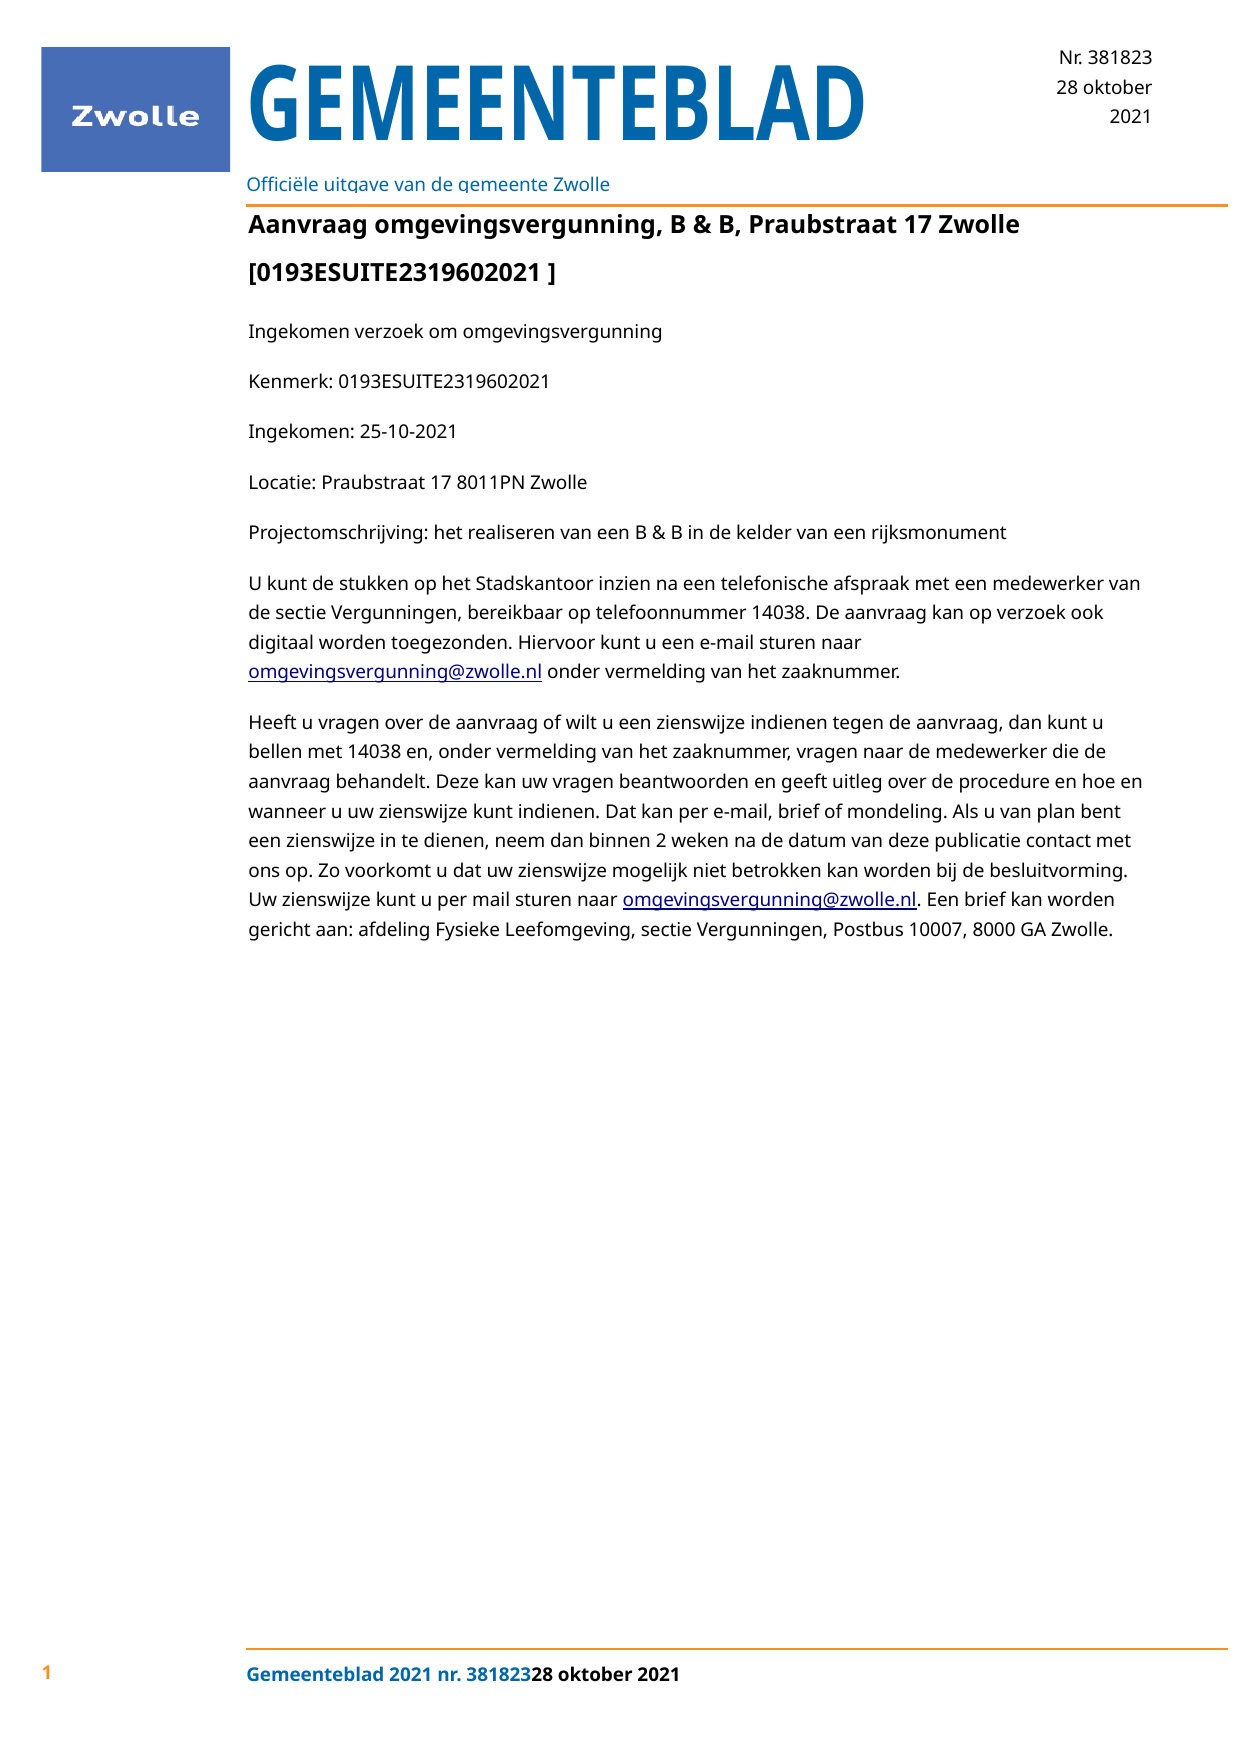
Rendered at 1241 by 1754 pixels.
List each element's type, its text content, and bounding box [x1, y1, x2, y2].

text Ingekomen: 25-10-2021 [248, 419, 1152, 444]
text Locatie: Praubstraat 17 8011PN Zwolle [248, 469, 1152, 495]
text Kenmerk: 0193ESUITE2319602021 [248, 368, 1152, 394]
text Heeft u vragen over de aanvraag of wilt u een zienswijze indienen tegen de aanvraag, dan kunt u bellen met 14038 en, onder vermelding van het zaaknummer, vragen naar de medewerker die de aanvraag behandelt. Deze kan uw vragen beantwoorden en geeft uitleg over de procedure en hoe en wanneer u uw zienswijze kunt indienen. Dat kan per e-mail, brief of mondeling. Als u van plan bent een zienswijze in te dienen, neem dan binnen 2 weken na de datum van deze publicatie contact met ons op. Zo voorkomt u dat uw zienswijze mogelijk niet betrokken kan worden bij de besluitvorming. Uw zienswijze kunt u per mail sturen naar omgevingsvergunning@zwolle.nl. Een brief kan worden gericht aan: afdeling Fysieke Leefomgeving, sectie Vergunningen, Postbus 10007, 8000 GA Zwolle. [248, 709, 1152, 942]
text U kunt de stukken op het Stadskantoor inzien na een telefonische afspraak met een medewerker van de sectie Vergunningen, bereikbaar op telefoonnummer 14038. De aanvraag kan op verzoek ook digitaal worden toegezonden. Hiervoor kunt u een e-mail sturen naar omgevingsvergunning@zwolle.nl onder vermelding van het zaaknummer. [248, 570, 1152, 684]
text Ingekomen verzoek om omgevingsvergunning [248, 318, 1152, 344]
picture [41, 47, 231, 172]
text Aanvraag omgevingsvergunning, B & B, Praubstraat 17 Zwolle [0193ESUITE2319602021 ] [248, 207, 1152, 288]
text Projectomschrijving: het realiseren van een B & B in de kelder van een rijksmonument [248, 519, 1152, 545]
